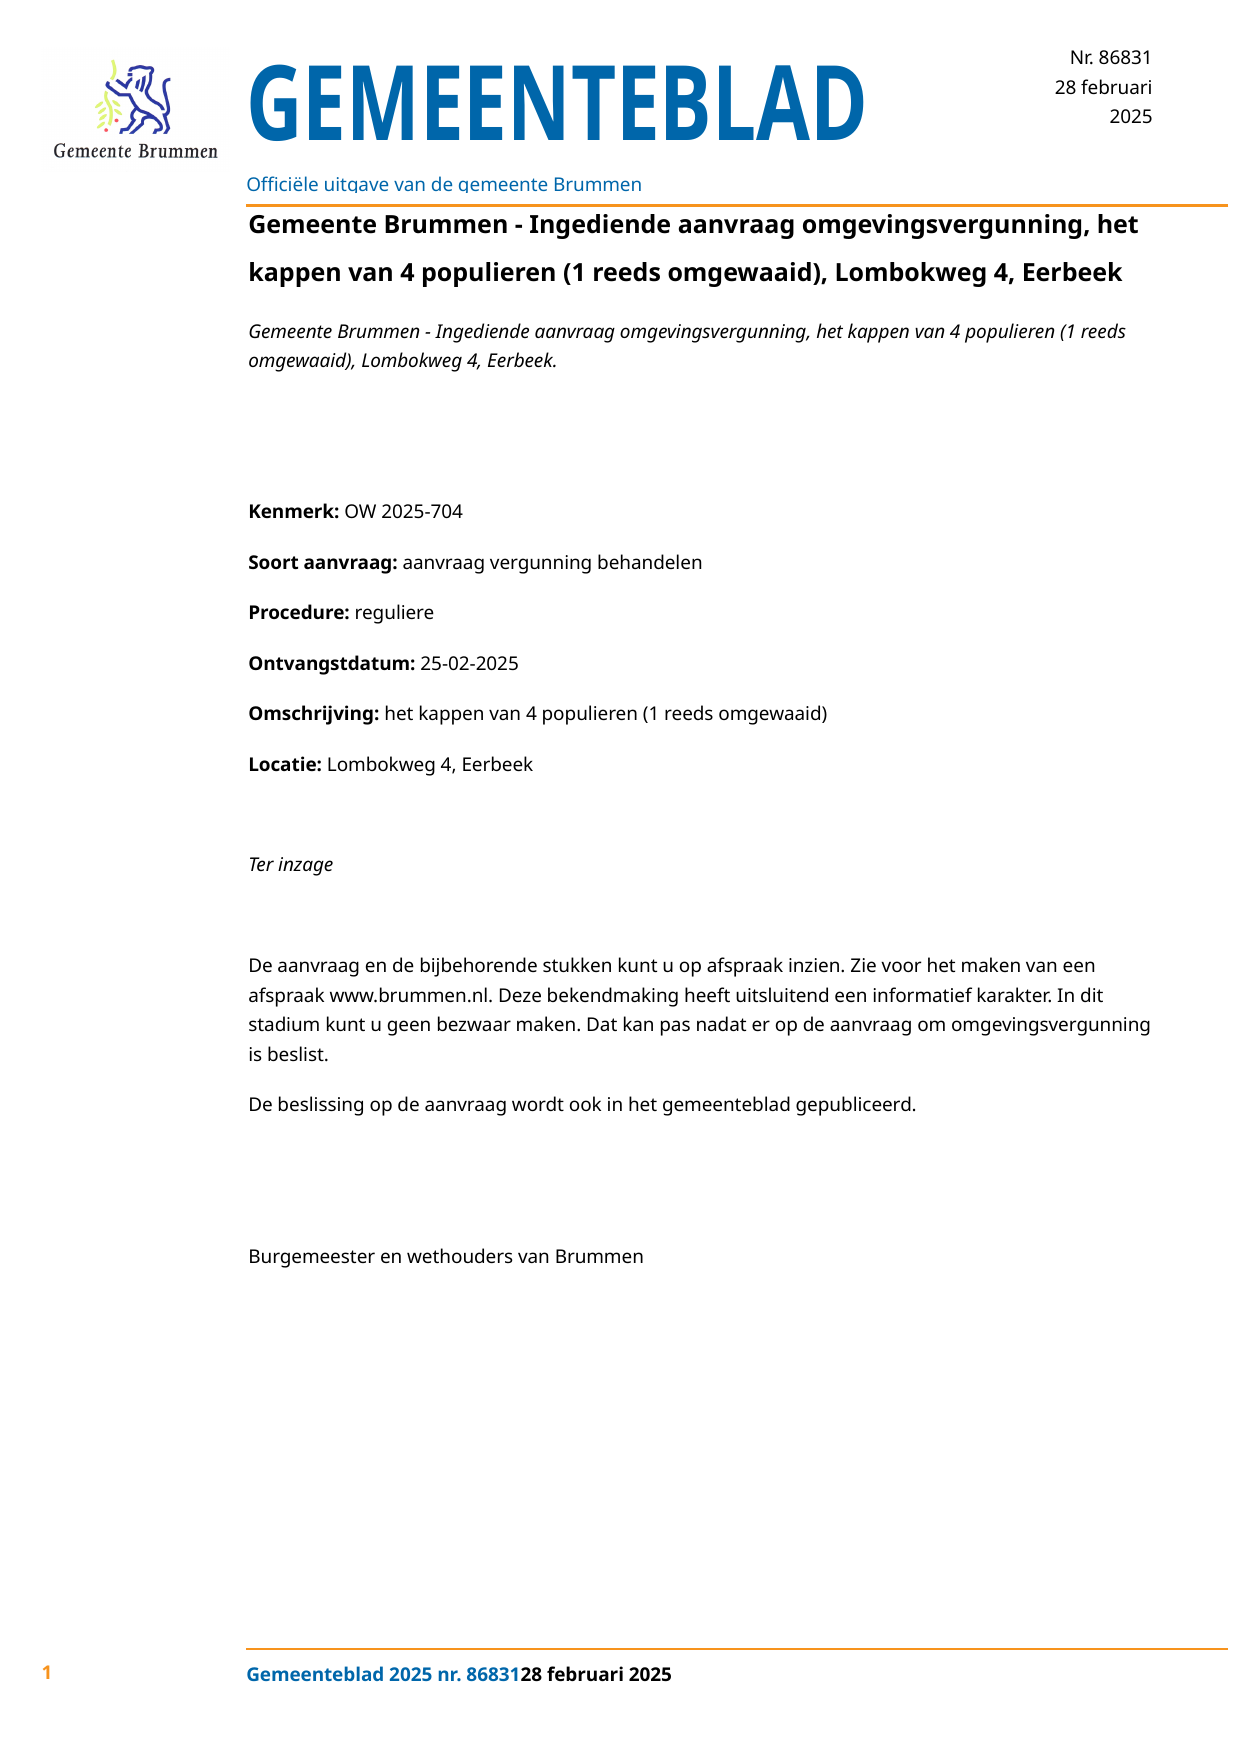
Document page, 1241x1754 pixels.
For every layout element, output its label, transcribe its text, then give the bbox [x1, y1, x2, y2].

picture [41, 47, 231, 172]
text Gemeente Brummen - Ingediende aanvraag omgevingsvergunning, het kappen van 4 populieren (1 reeds omgewaaid), Lombokweg 4, Eerbeek. [248, 318, 1152, 373]
text Kenmerk: OW 2025-704 [248, 499, 1152, 524]
text Ontvangstdatum: 25-02-2025 [248, 650, 1152, 676]
text Locatie: Lombokweg 4, Eerbeek [248, 751, 1152, 777]
text Procedure: reguliere [248, 599, 1152, 625]
text Gemeente Brummen - Ingediende aanvraag omgevingsvergunning, het kappen van 4 populieren (1 reeds omgewaaid), Lombokweg 4, Eerbeek [248, 207, 1152, 288]
text Omschrijving: het kappen van 4 populieren (1 reeds omgewaaid) [248, 700, 1152, 726]
text De beslissing op de aanvraag wordt ook in het gemeenteblad gepubliceerd. [248, 1092, 1152, 1117]
text Ter inzage [248, 852, 1152, 877]
text De aanvraag en de bijbehorende stukken kunt u op afspraak inzien. Zie voor het maken van een afspraak www.brummen.nl. Deze bekendmaking heeft uitsluitend een informatief karakter. In dit stadium kunt u geen bezwaar maken. Dat kan pas nadat er op de aanvraag om omgevingsvergunning is beslist. [248, 952, 1152, 1067]
text Soort aanvraag: aanvraag vergunning behandelen [248, 549, 1152, 575]
text Burgemeester en wethouders van Brummen [248, 1243, 1152, 1269]
